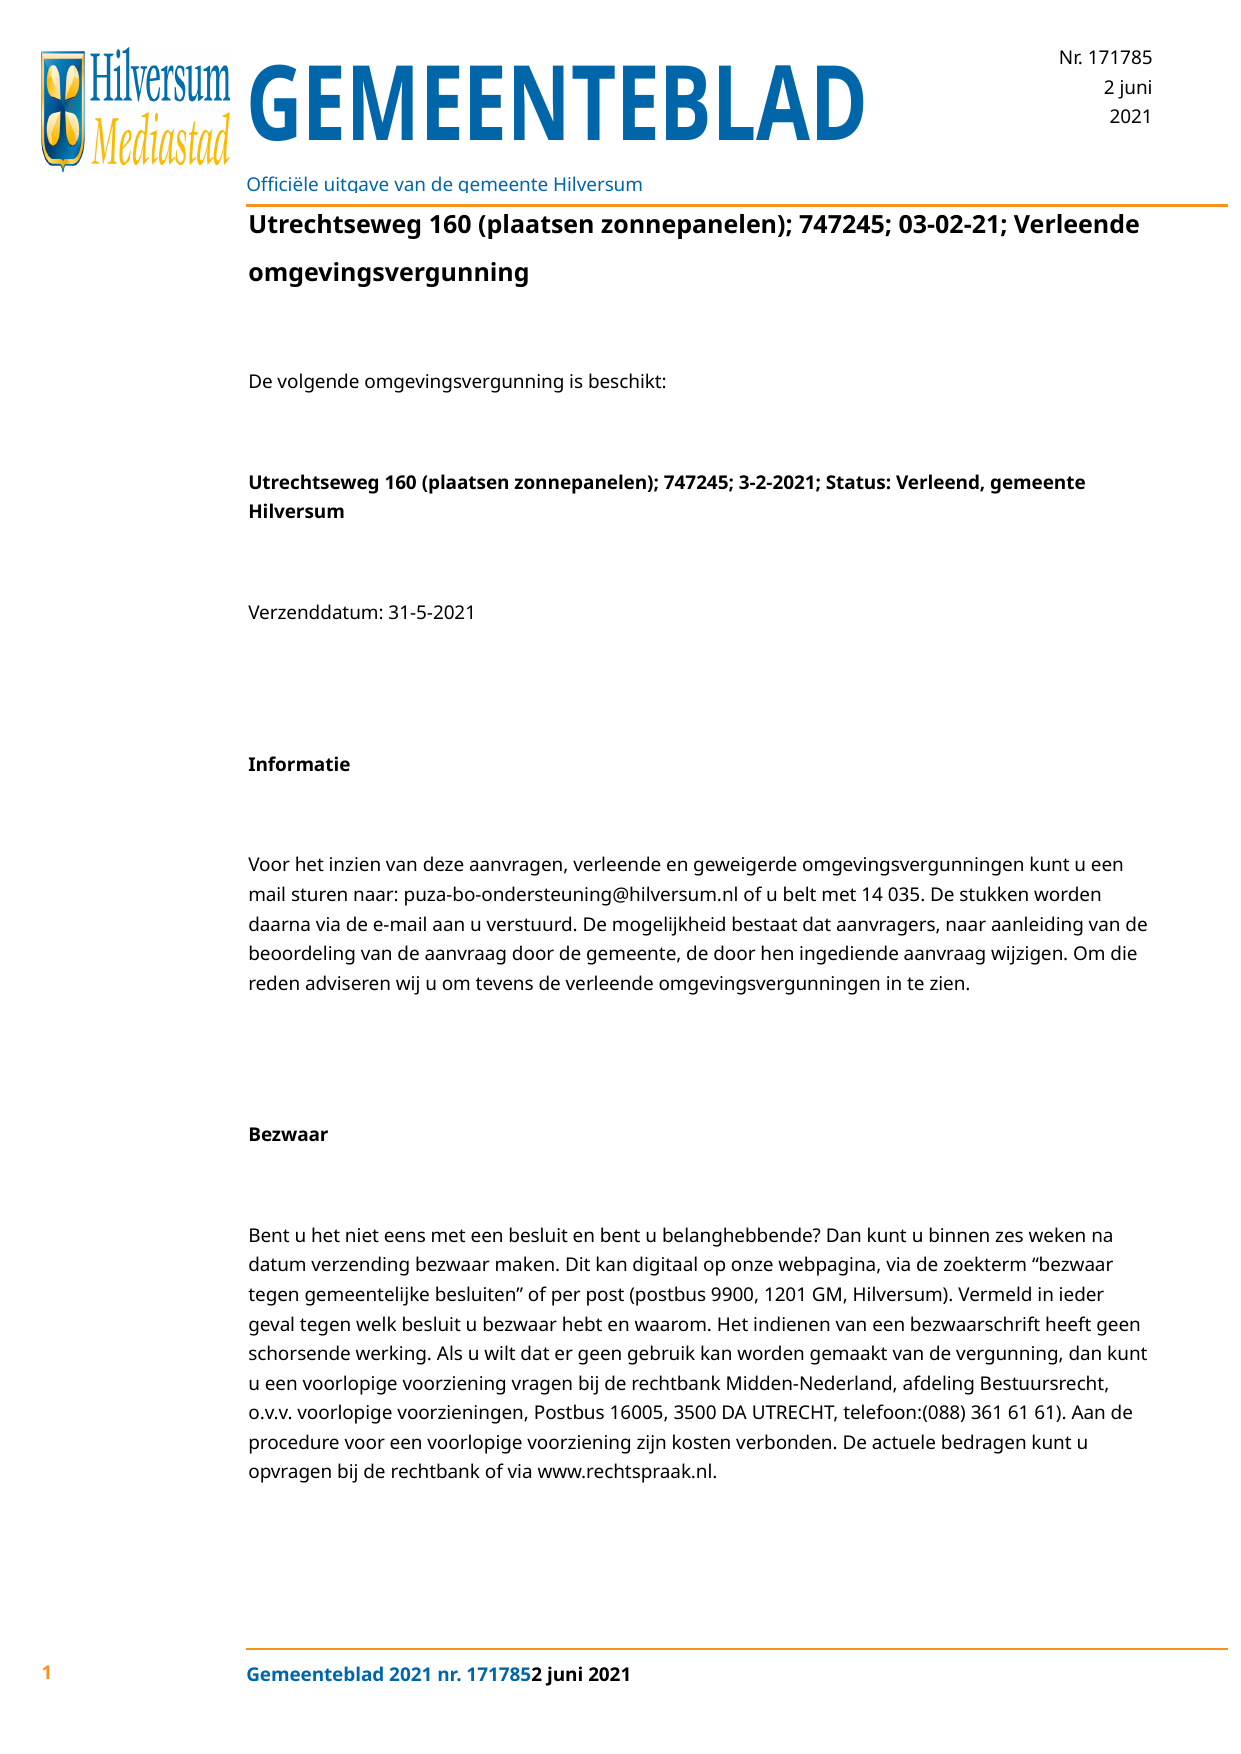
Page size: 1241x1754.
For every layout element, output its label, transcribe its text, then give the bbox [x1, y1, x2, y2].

text Verzenddatum: 31-5-2021 [248, 599, 1152, 625]
text De volgende omgevingsvergunning is beschikt: [248, 368, 1152, 394]
picture [41, 47, 231, 172]
text Utrechtseweg 160 (plaatsen zonnepanelen); 747245; 03-02-21; Verleende omgevingsvergunning [248, 207, 1152, 288]
text Utrechtseweg 160 (plaatsen zonnepanelen); 747245; 3-2-2021; Status: Verleend, gemeente Hilversum [248, 469, 1152, 524]
text Informatie [248, 751, 1152, 777]
text Voor het inzien van deze aanvragen, verleende en geweigerde omgevingsvergunningen kunt u een mail sturen naar: puza-bo-ondersteuning@hilversum.nl of u belt met 14 035. De stukken worden daarna via de e-mail aan u verstuurd. De mogelijkheid bestaat dat aanvragers, naar aanleiding van de beoordeling van de aanvraag door de gemeente, de door hen ingediende aanvraag wijzigen. Om die reden adviseren wij u om tevens de verleende omgevingsvergunningen in te zien. [248, 852, 1152, 996]
text Bent u het niet eens met een besluit en bent u belanghebbende? Dan kunt u binnen zes weken na datum verzending bezwaar maken. Dit kan digitaal op onze webpagina, via de zoekterm “bezwaar tegen gemeentelijke besluiten” of per post (postbus 9900, 1201 GM, Hilversum). Vermeld in ieder geval tegen welk besluit u bezwaar hebt en waarom. Het indienen van een bezwaarschrift heeft geen schorsende werking. Als u wilt dat er geen gebruik kan worden gemaakt van de vergunning, dan kunt u een voorlopige voorziening vragen bij de rechtbank Midden-Nederland, afdeling Bestuursrecht, o.v.v. voorlopige voorzieningen, Postbus 16005, 3500 DA UTRECHT, telefoon:(088) 361 61 61). Aan de procedure voor een voorlopige voorziening zijn kosten verbonden. De actuele bedragen kunt u opvragen bij de rechtbank of via www.rechtspraak.nl. [248, 1222, 1152, 1484]
text Bezwaar [248, 1121, 1152, 1147]
